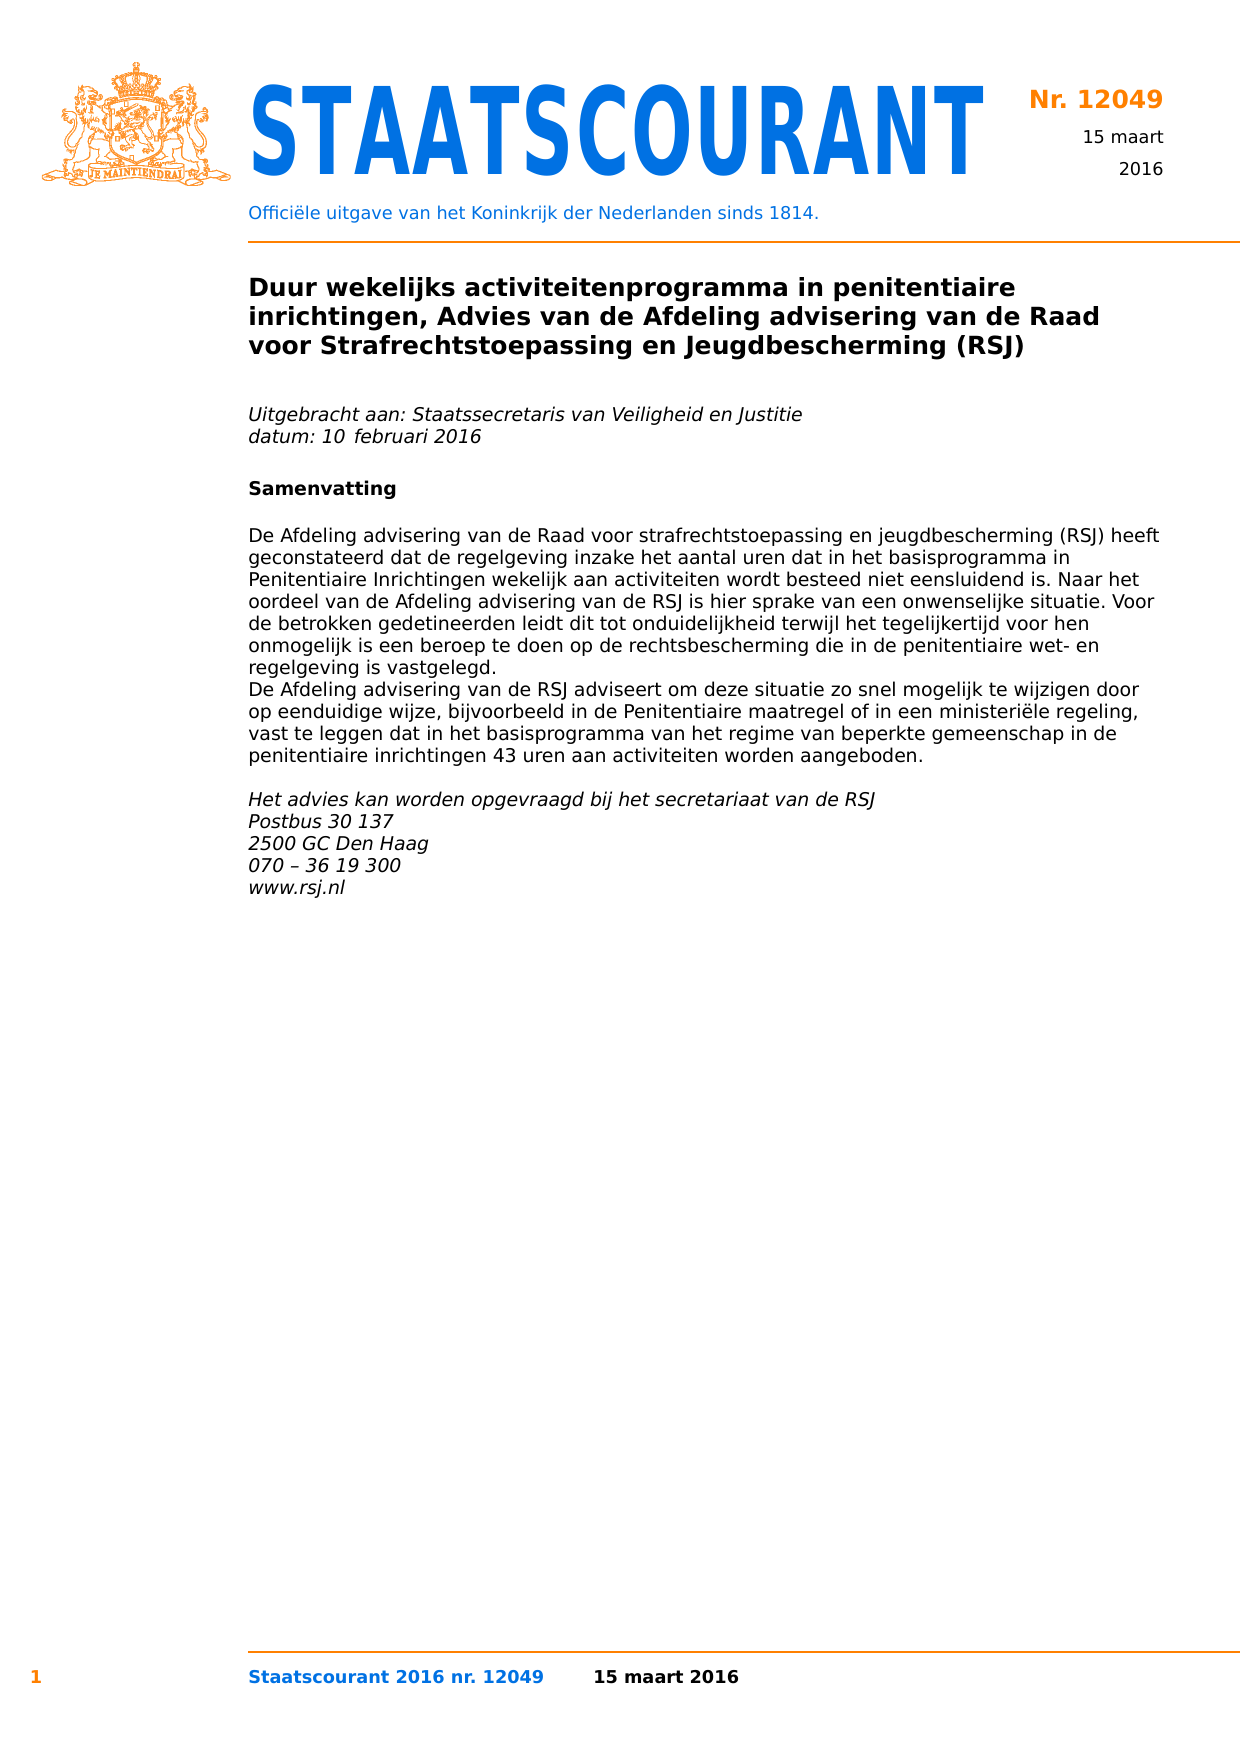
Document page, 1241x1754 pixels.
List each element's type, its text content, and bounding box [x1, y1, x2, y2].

table_header [25, 62, 248, 241]
table_cell 15 maart [998, 121, 1240, 153]
table_header Nr. 12049 [998, 62, 1240, 121]
table_header STAATSCOURANT [248, 62, 998, 203]
subtitle Duur wekelijks activiteitenprogramma in penitentiaire inrichtingen, Advies van de Afdeling advisering van de Raad voor Strafrechtstoepassing en Jeugdbescherming (RSJ) [248, 273, 1163, 361]
subtitle Samenvatting [248, 478, 1163, 500]
picture [41, 62, 231, 186]
text De Afdeling advisering van de Raad voor strafrechtstoepassing en jeugdbescherming (RSJ) heeft geconstateerd dat de regelgeving inzake het aantal uren dat in het basisprogramma in Penitentiaire Inrichtingen wekelijk aan activiteiten wordt besteed niet eensluidend is. Naar het oordeel van de Afdeling advisering van de RSJ is hier sprake van een onwenselijke situatie. Voor de betrokken gedetineerden leidt dit tot onduidelijkheid terwijl het tegelijkertijd voor hen onmogelijk is een beroep te doen op de rechtsbescherming die in de penitentiaire wet- en regelgeving is vastgelegd. [248, 525, 1163, 679]
table_cell 2016 [998, 153, 1240, 203]
text datum: 10 februari 2016 [248, 426, 1163, 448]
table_cell Officiële uitgave van het Koninkrijk der Nederlanden sinds 1814. [248, 203, 1240, 241]
text Uitgebracht aan: Staatssecretaris van Veiligheid en Justitie [248, 404, 1163, 426]
text 070 – 36 19 300 [248, 855, 1163, 877]
text Postbus 30 137 [248, 811, 1163, 833]
text www.rsj.nl [248, 877, 1163, 899]
text 2500 GC Den Haag [248, 833, 1163, 855]
text Het advies kan worden opgevraagd bij het secretariaat van de RSJ [248, 789, 1163, 811]
text De Afdeling advisering van de RSJ adviseert om deze situatie zo snel mogelijk te wijzigen door op eenduidige wijze, bijvoorbeeld in de Penitentiaire maatregel of in een ministeriële regeling, vast te leggen dat in het basisprogramma van het regime van beperkte gemeenschap in de penitentiaire inrichtingen 43 uren aan activiteiten worden aangeboden. [248, 679, 1163, 767]
